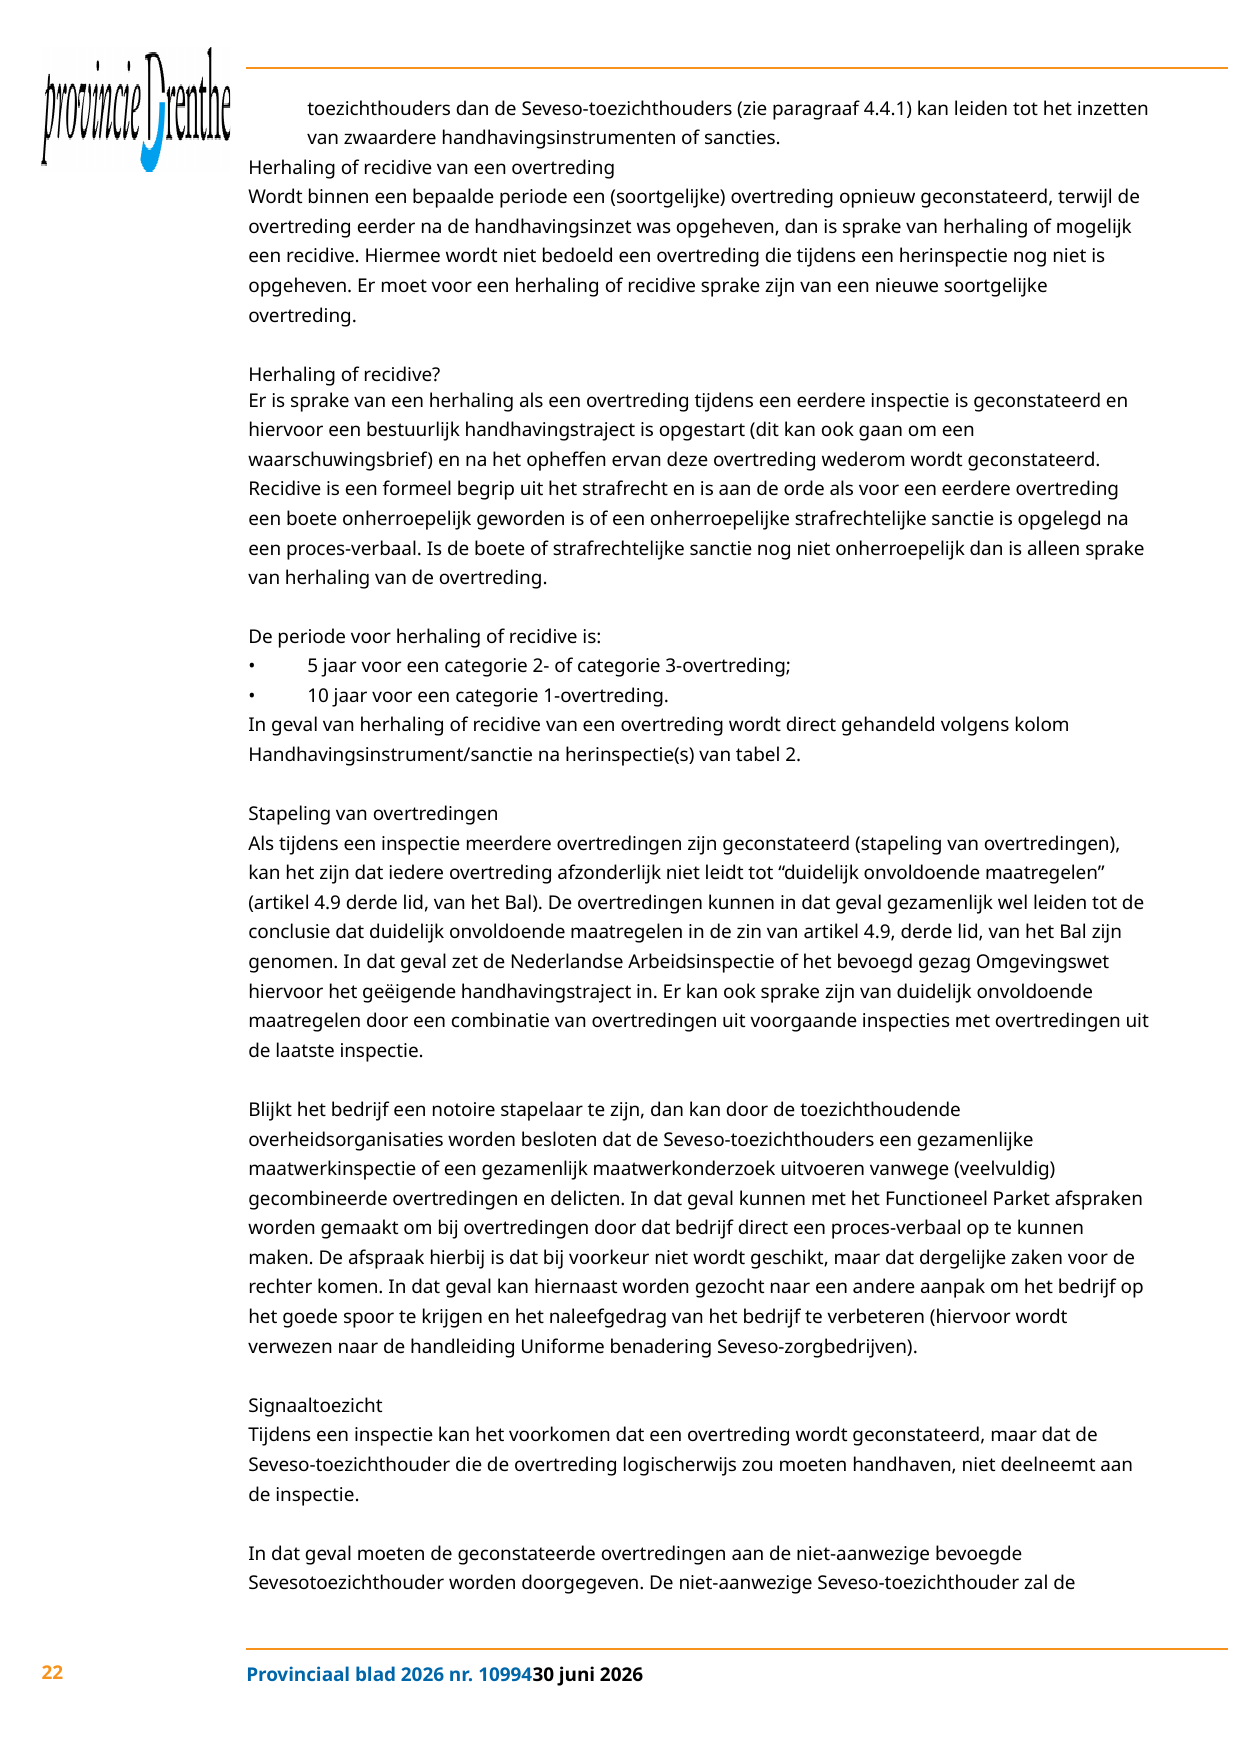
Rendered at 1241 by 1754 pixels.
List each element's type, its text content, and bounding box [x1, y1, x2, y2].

text Herhaling of recidive van een overtreding [248, 154, 1152, 180]
list 5 jaar voor een categorie 2- of categorie 3-overtreding; [248, 652, 1152, 678]
text De periode voor herhaling of recidive is: [248, 623, 1152, 649]
table_cell Er is sprake van een herhaling als een overtreding tijdens een eerdere inspectie is geconstateerd en hiervoor een bestuurlijk handhavingstraject is opgestart (dit kan ook gaan om een waarschuwingsbrief) en na het opheffen ervan deze overtreding wederom wordt geconstateerd. Recidive is een formeel begrip uit het strafrecht en is aan de orde als voor een eerdere overtreding een boete onherroepelijk geworden is of een onherroepelijke strafrechtelijke sanctie is opgelegd na een proces-verbaal. Is de boete of strafrechtelijke sanctie nog niet onherroepelijk dan is alleen sprake van herhaling van de overtreding. [248, 387, 1152, 590]
text Blijkt het bedrijf een notoire stapelaar te zijn, dan kan door de toezichthoudende overheidsorganisaties worden besloten dat de Seveso-toezichthouders een gezamenlijke maatwerkinspectie of een gezamenlijk maatwerkonderzoek uitvoeren vanwege (veelvuldig) gecombineerde overtredingen en delicten. In dat geval kunnen met het Functioneel Parket afspraken worden gemaakt om bij overtredingen door dat bedrijf direct een proces-verbaal op te kunnen maken. De afspraak hierbij is dat bij voorkeur niet wordt geschikt, maar dat dergelijke zaken voor de rechter komen. In dat geval kan hiernaast worden gezocht naar een andere aanpak om het bedrijf op het goede spoor te krijgen en het naleefgedrag van het bedrijf te verbeteren (hiervoor wordt verwezen naar de handleiding Uniforme benadering Seveso-zorgbedrijven). [248, 1096, 1152, 1359]
table_header Herhaling of recidive? [248, 361, 1152, 387]
list 10 jaar voor een categorie 1-overtreding. [248, 682, 1152, 708]
text Als tijdens een inspectie meerdere overtredingen zijn geconstateerd (stapeling van overtredingen), kan het zijn dat iedere overtreding afzonderlijk niet leidt tot “duidelijk onvoldoende maatregelen” (artikel 4.9 derde lid, van het Bal). De overtredingen kunnen in dat geval gezamenlijk wel leiden tot de conclusie dat duidelijk onvoldoende maatregelen in de zin van artikel 4.9, derde lid, van het Bal zijn genomen. In dat geval zet de Nederlandse Arbeidsinspectie of het bevoegd gezag Omgevingswet hiervoor het geëigende handhavingstraject in. Er kan ook sprake zijn van duidelijk onvoldoende maatregelen door een combinatie van overtredingen uit voorgaande inspecties met overtredingen uit de laatste inspectie. [248, 830, 1152, 1063]
text Signaaltoezicht [248, 1392, 1152, 1418]
text In geval van herhaling of recidive van een overtreding wordt direct gehandeld volgens kolom Handhavingsinstrument/sanctie na herinspectie(s) van tabel 2. [248, 712, 1152, 767]
picture [41, 47, 231, 172]
text Wordt binnen een bepaalde periode een (soortgelijke) overtreding opnieuw geconstateerd, terwijl de overtreding eerder na de handhavingsinzet was opgeheven, dan is sprake van herhaling of mogelijk een recidive. Hiermee wordt niet bedoeld een overtreding die tijdens een herinspectie nog niet is opgeheven. Er moet voor een herhaling of recidive sprake zijn van een nieuwe soortgelijke overtreding. [248, 183, 1152, 328]
text Tijdens een inspectie kan het voorkomen dat een overtreding wordt geconstateerd, maar dat de Seveso-toezichthouder die de overtreding logischerwijs zou moeten handhaven, niet deelneemt aan de inspectie. [248, 1422, 1152, 1507]
list toezichthouders dan de Seveso-toezichthouders (zie paragraaf 4.4.1) kan leiden tot het inzetten van zwaardere handhavingsinstrumenten of sancties. [248, 95, 1152, 150]
text In dat geval moeten de geconstateerde overtredingen aan de niet-aanwezige bevoegde Sevesotoezichthouder worden doorgegeven. De niet-aanwezige Seveso-toezichthouder zal de [248, 1540, 1152, 1595]
text Stapeling van overtredingen [248, 800, 1152, 826]
